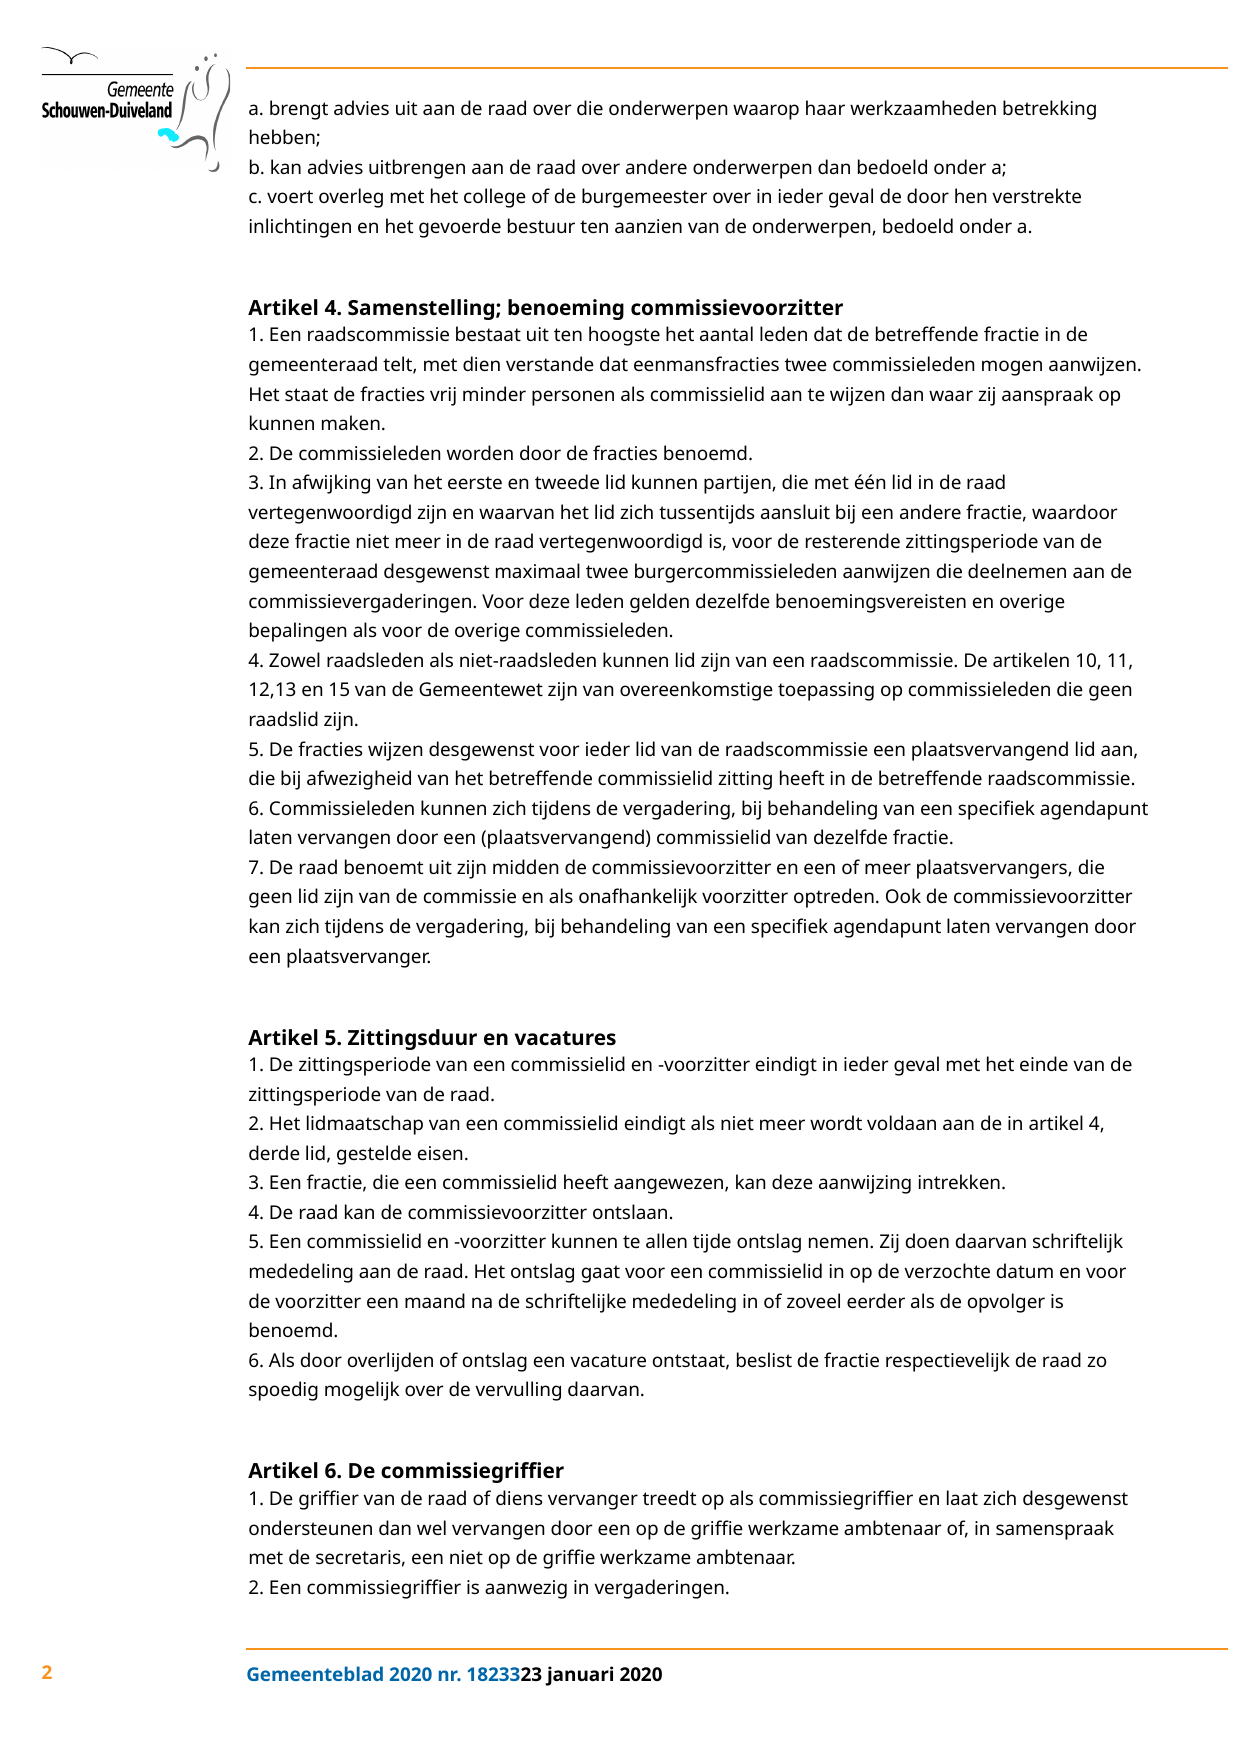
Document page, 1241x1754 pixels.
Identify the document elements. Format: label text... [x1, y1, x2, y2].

text 2. De commissieleden worden door de fracties benoemd. [248, 440, 1152, 466]
text 2. Het lidmaatschap van een commissielid eindigt als niet meer wordt voldaan aan de in artikel 4, derde lid, gestelde eisen. [248, 1110, 1152, 1166]
picture [41, 47, 231, 172]
text Artikel 5. Zittingsduur en vacatures [248, 1023, 1152, 1051]
text Artikel 6. De commissiegriffier [248, 1457, 1152, 1485]
text 6. Commissieleden kunnen zich tijdens de vergadering, bij behandeling van een specifiek agendapunt laten vervangen door een (plaatsvervangend) commissielid van dezelfde fractie. [248, 795, 1152, 850]
text 2. Een commissiegriffier is aanwezig in vergaderingen. [248, 1574, 1152, 1599]
text 5. Een commissielid en -voorzitter kunnen te allen tijde ontslag nemen. Zij doen daarvan schriftelijk mededeling aan de raad. Het ontslag gaat voor een commissielid in op de verzochte datum en voor de voorzitter een maand na de schriftelijke mededeling in of zoveel eerder als de opvolger is benoemd. [248, 1229, 1152, 1343]
text 1. De zittingsperiode van een commissielid en -voorzitter eindigt in ieder geval met het einde van de zittingsperiode van de raad. [248, 1051, 1152, 1107]
text 4. Zowel raadsleden als niet-raadsleden kunnen lid zijn van een raadscommissie. De artikelen 10, 11, 12,13 en 15 van de Gemeentewet zijn van overeenkomstige toepassing op commissieleden die geen raadslid zijn. [248, 647, 1152, 732]
text 5. De fracties wijzen desgewenst voor ieder lid van de raadscommissie een plaatsvervangend lid aan, die bij afwezigheid van het betreffende commissielid zitting heeft in de betreffende raadscommissie. [248, 736, 1152, 791]
text a. brengt advies uit aan de raad over die onderwerpen waarop haar werkzaamheden betrekking hebben; [248, 95, 1152, 150]
text 1. De griffier van de raad of diens vervanger treedt op als commissiegriffier en laat zich desgewenst ondersteunen dan wel vervangen door een op de griffie werkzame ambtenaar of, in samenspraak met de secretaris, een niet op de griffie werkzame ambtenaar. [248, 1485, 1152, 1570]
text 1. Een raadscommissie bestaat uit ten hoogste het aantal leden dat de betreffende fractie in de gemeenteraad telt, met dien verstande dat eenmansfracties twee commissieleden mogen aanwijzen. Het staat de fracties vrij minder personen als commissielid aan te wijzen dan waar zij aanspraak op kunnen maken. [248, 322, 1152, 436]
text 3. In afwijking van het eerste en tweede lid kunnen partijen, die met één lid in de raad vertegenwoordigd zijn en waarvan het lid zich tussentijds aansluit bij een andere fractie, waardoor deze fractie niet meer in de raad vertegenwoordigd is, voor de resterende zittingsperiode van de gemeenteraad desgewenst maximaal twee burgercommissieleden aanwijzen die deelnemen aan de commissievergaderingen. Voor deze leden gelden dezelfde benoemingsvereisten en overige bepalingen als voor de overige commissieleden. [248, 469, 1152, 643]
text c. voert overleg met het college of de burgemeester over in ieder geval de door hen verstrekte inlichtingen en het gevoerde bestuur ten aanzien van de onderwerpen, bedoeld onder a. [248, 183, 1152, 239]
text 3. Een fractie, die een commissielid heeft aangewezen, kan deze aanwijzing intrekken. [248, 1169, 1152, 1195]
text b. kan advies uitbrengen aan de raad over andere onderwerpen dan bedoeld onder a; [248, 154, 1152, 180]
text Artikel 4. Samenstelling; benoeming commissievoorzitter [248, 293, 1152, 322]
text 7. De raad benoemt uit zijn midden de commissievoorzitter en een of meer plaatsvervangers, die geen lid zijn van de commissie en als onafhankelijk voorzitter optreden. Ook de commissievoorzitter kan zich tijdens de vergadering, bij behandeling van een specifiek agendapunt laten vervangen door een plaatsvervanger. [248, 854, 1152, 968]
text 4. De raad kan de commissievoorzitter ontslaan. [248, 1199, 1152, 1225]
text 6. Als door overlijden of ontslag een vacature ontstaat, beslist de fractie respectievelijk de raad zo spoedig mogelijk over de vervulling daarvan. [248, 1347, 1152, 1402]
